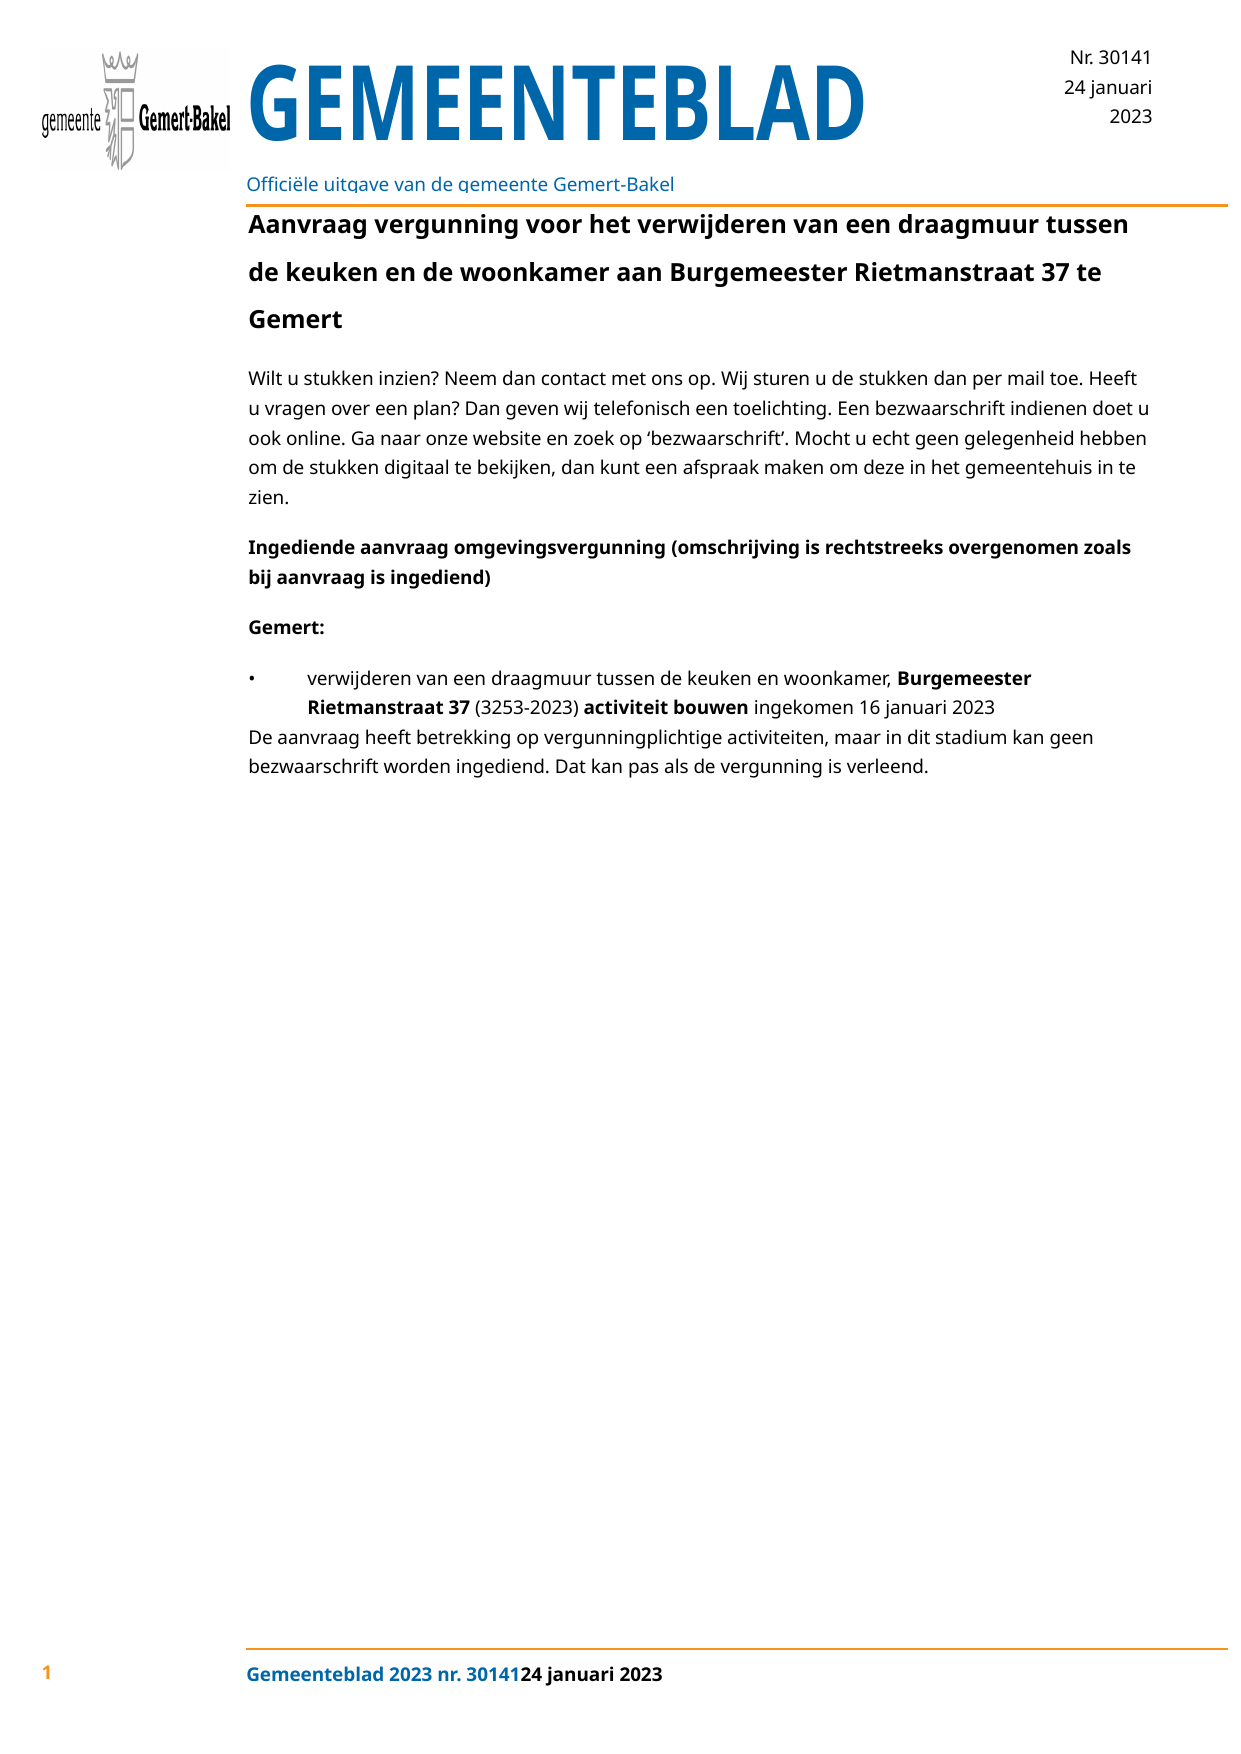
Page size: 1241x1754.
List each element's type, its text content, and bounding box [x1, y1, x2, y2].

text Gemert: [248, 614, 1152, 640]
list verwijderen van een draagmuur tussen de keuken en woonkamer, Burgemeester Rietmanstraat 37 (3253-2023) activiteit bouwen ingekomen 16 januari 2023 [248, 665, 1152, 720]
text Aanvraag vergunning voor het verwijderen van een draagmuur tussen de keuken en de woonkamer aan Burgemeester Rietmanstraat 37 te Gemert [248, 207, 1152, 336]
text Wilt u stukken inzien? Neem dan contact met ons op. Wij sturen u de stukken dan per mail toe. Heeft u vragen over een plan? Dan geven wij telefonisch een toelichting. Een bezwaarschrift indienen doet u ook online. Ga naar onze website en zoek op ‘bezwaarschrift’. Mocht u echt geen gelegenheid hebben om de stukken digitaal te bekijken, dan kunt een afspraak maken om deze in het gemeentehuis in te zien. [248, 366, 1152, 509]
text Ingediende aanvraag omgevingsvergunning (omschrijving is rechtstreeks overgenomen zoals bij aanvraag is ingediend) [248, 534, 1152, 589]
picture [41, 47, 231, 172]
text De aanvraag heeft betrekking op vergunningplichtige activiteiten, maar in dit stadium kan geen bezwaarschrift worden ingediend. Dat kan pas als de vergunning is verleend. [248, 724, 1152, 779]
